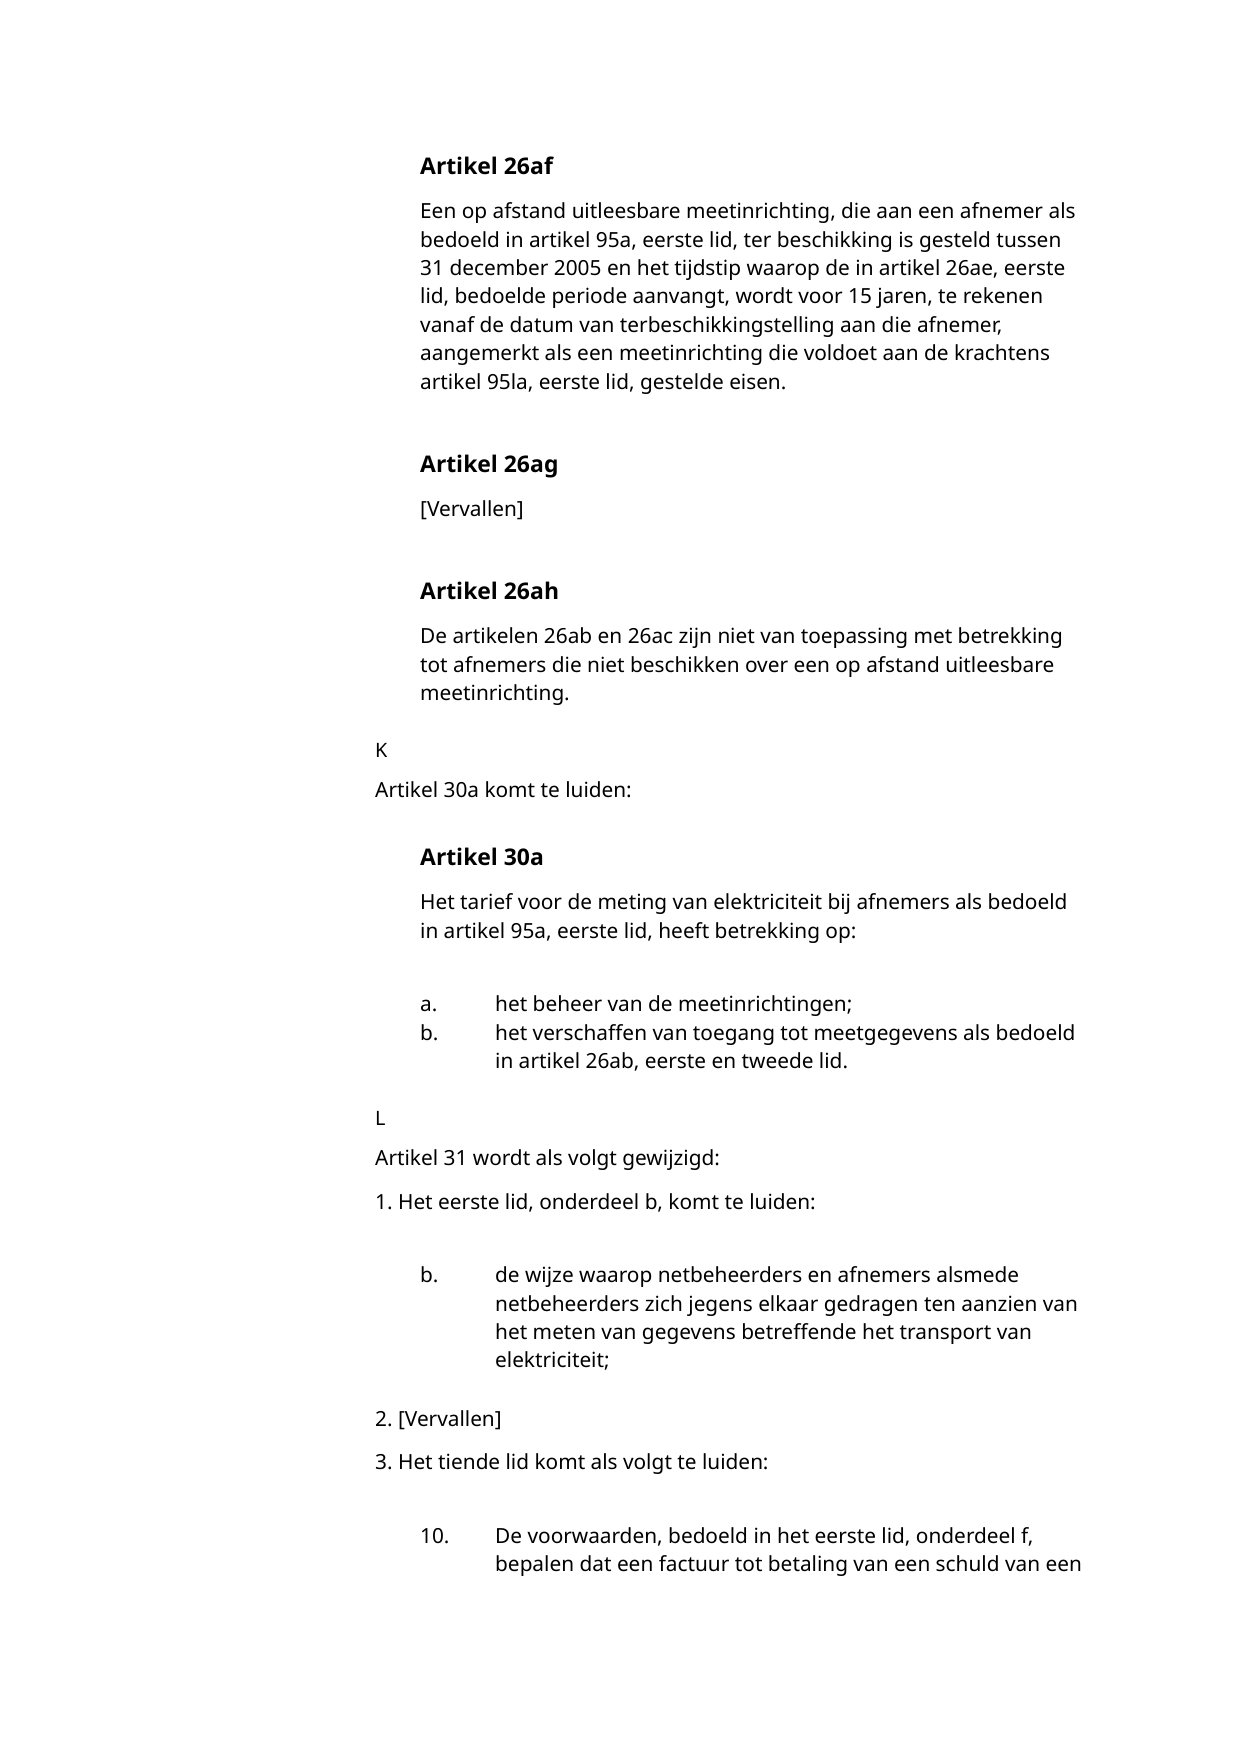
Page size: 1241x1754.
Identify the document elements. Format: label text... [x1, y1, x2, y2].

text 2. [Vervallen] [375, 1404, 1090, 1432]
text L [375, 1105, 1090, 1132]
subtitle Artikel 26ag [420, 448, 1090, 479]
text Artikel 30a komt te luiden: [375, 775, 1090, 804]
list het beheer van de meetinrichtingen; [420, 989, 1090, 1018]
text K [375, 737, 1090, 763]
text Artikel 31 wordt als volgt gewijzigd: [375, 1143, 1090, 1172]
subtitle Artikel 26af [420, 150, 1090, 181]
list het verschaffen van toegang tot meetgegevens als bedoeld in artikel 26ab, eerste en tweede lid. [420, 1018, 1090, 1075]
text 3. Het tiende lid komt als volgt te luiden: [375, 1447, 1090, 1476]
text Een op afstand uitleesbare meetinrichting, die aan een afnemer als bedoeld in artikel 95a, eerste lid, ter beschikking is gesteld tussen 31 december 2005 en het tijdstip waarop de in artikel 26ae, eerste lid, bedoelde periode aanvangt, wordt voor 15 jaren, te rekenen vanaf de datum van terbeschikkingstelling aan die afnemer, aangemerkt als een meetinrichting die voldoet aan de krachtens artikel 95la, eerste lid, gestelde eisen. [420, 196, 1090, 395]
text De artikelen 26ab en 26ac zijn niet van toepassing met betrekking tot afnemers die niet beschikken over een op afstand uitleesbare meetinrichting. [420, 621, 1090, 707]
text Het tarief voor de meting van elektriciteit bij afnemers als bedoeld in artikel 95a, eerste lid, heeft betrekking op: [420, 887, 1090, 944]
subtitle Artikel 26ah [420, 575, 1090, 606]
list De voorwaarden, bedoeld in het eerste lid, onderdeel f, bepalen dat een factuur tot betaling van een schuld van een [420, 1521, 1090, 1578]
text 1. Het eerste lid, onderdeel b, komt te luiden: [375, 1187, 1090, 1215]
subtitle Artikel 30a [420, 841, 1090, 872]
text [Vervallen] [420, 494, 1090, 522]
list de wijze waarop netbeheerders en afnemers alsmede netbeheerders zich jegens elkaar gedragen ten aanzien van het meten van gegevens betreffende het transport van elektriciteit; [420, 1260, 1090, 1374]
